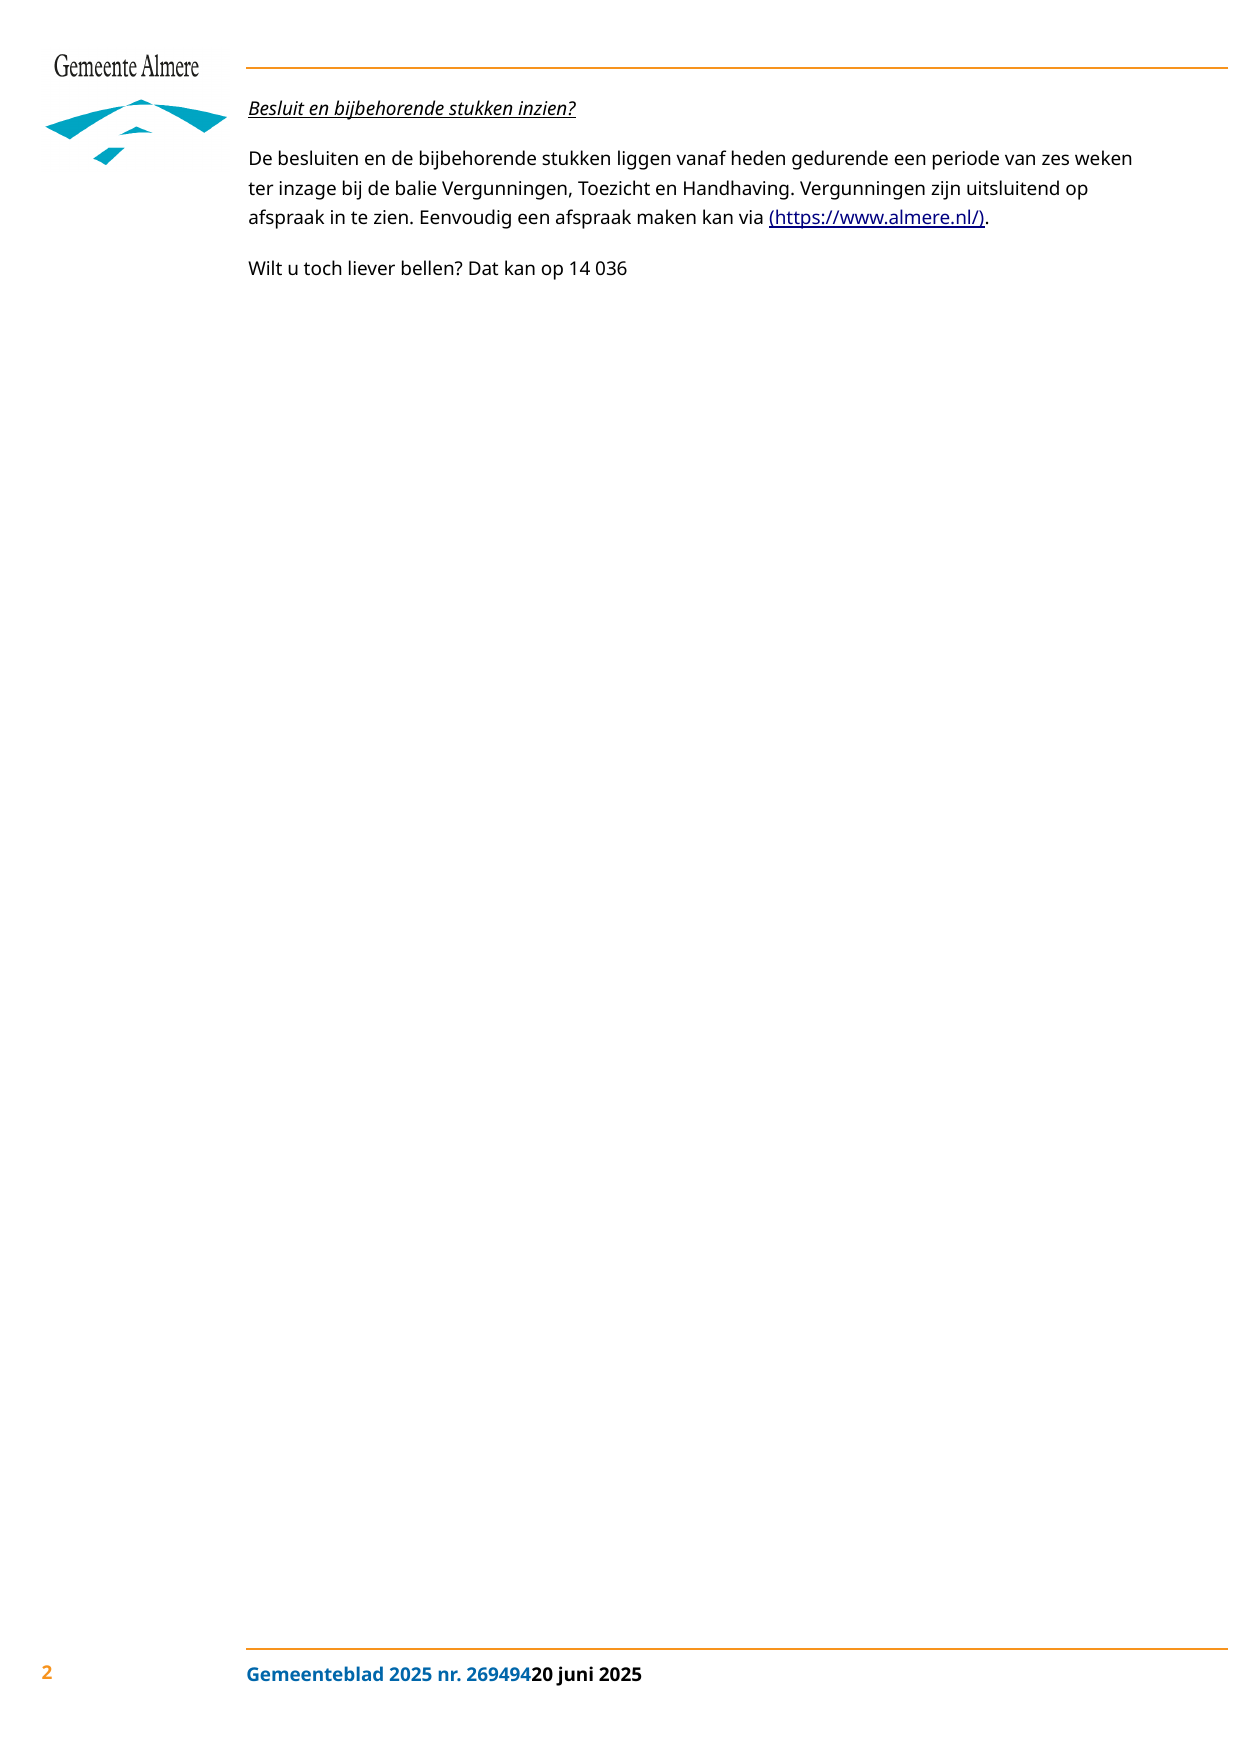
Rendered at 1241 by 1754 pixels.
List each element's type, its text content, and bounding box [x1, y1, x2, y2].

text Wilt u toch liever bellen? Dat kan op 14 036 [248, 255, 1152, 281]
picture [41, 47, 231, 172]
text De besluiten en de bijbehorende stukken liggen vanaf heden gedurende een periode van zes weken ter inzage bij de balie Vergunningen, Toezicht en Handhaving. Vergunningen zijn uitsluitend op afspraak in te zien. Eenvoudig een afspraak maken kan via (https://www.almere.nl/). [248, 145, 1152, 230]
text Besluit en bijbehorende stukken inzien? [248, 95, 1152, 121]
